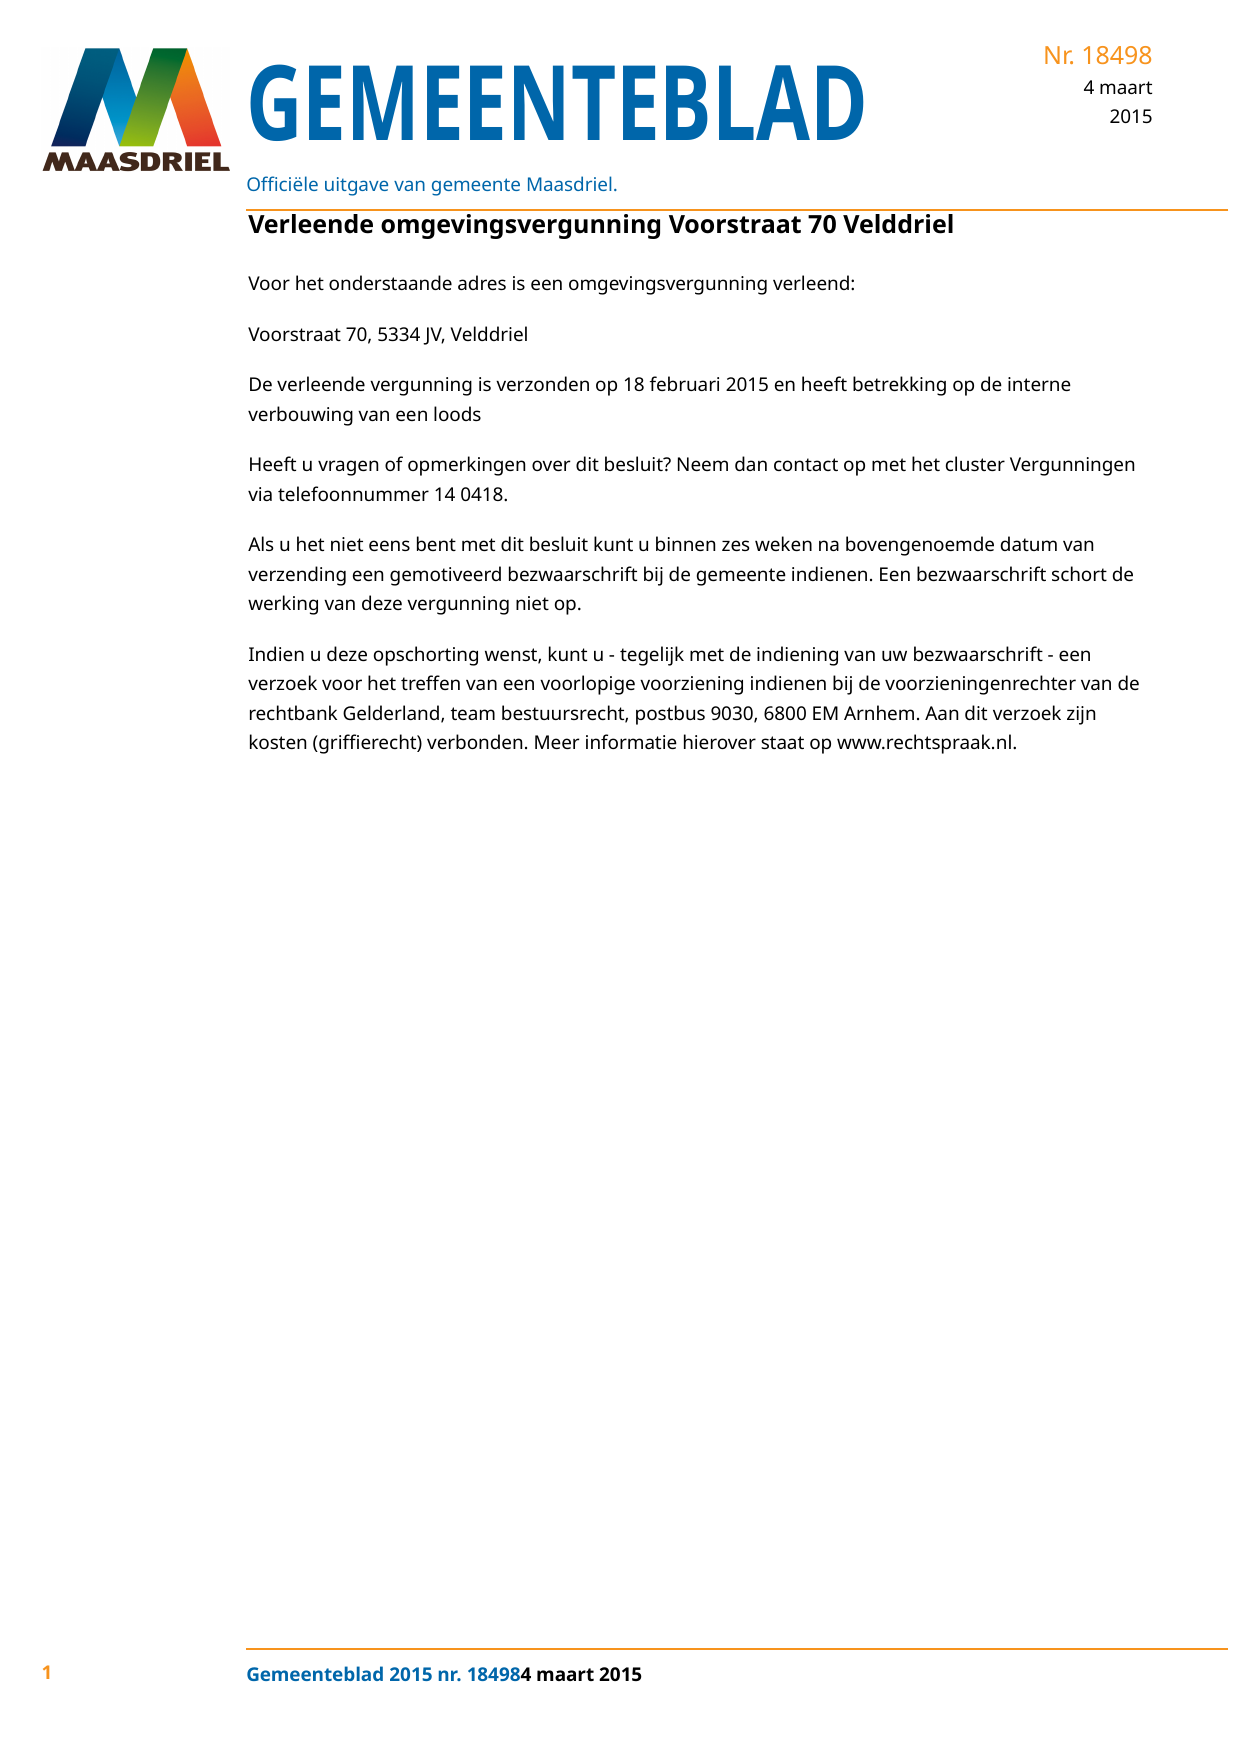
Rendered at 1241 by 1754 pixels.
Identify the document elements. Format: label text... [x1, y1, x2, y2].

picture [41, 47, 231, 172]
text Indien u deze opschorting wenst, kunt u - tegelijk met de indiening van uw bezwaarschrift - een verzoek voor het treffen van een voorlopige voorziening indienen bij de voorzieningenrechter van de rechtbank Gelderland, team bestuursrecht, postbus 9030, 6800 EM Arnhem. Aan dit verzoek zijn kosten (griffierecht) verbonden. Meer informatie hierover staat op www.rechtspraak.nl. [248, 641, 1152, 755]
text Verleende omgevingsvergunning Voorstraat 70 Velddriel [248, 211, 1152, 241]
text Als u het niet eens bent met dit besluit kunt u binnen zes weken na bovengenoemde datum van verzending een gemotiveerd bezwaarschrift bij de gemeente indienen. Een bezwaarschrift schort de werking van deze vergunning niet op. [248, 531, 1152, 616]
text Voor het onderstaande adres is een omgevingsvergunning verleend: [248, 270, 1152, 296]
text Heeft u vragen of opmerkingen over dit besluit? Neem dan contact op met het cluster Vergunningen via telefoonnummer 14 0418. [248, 451, 1152, 506]
text De verleende vergunning is verzonden op 18 februari 2015 en heeft betrekking op de interne verbouwing van een loods [248, 371, 1152, 426]
text Voorstraat 70, 5334 JV, Velddriel [248, 321, 1152, 346]
